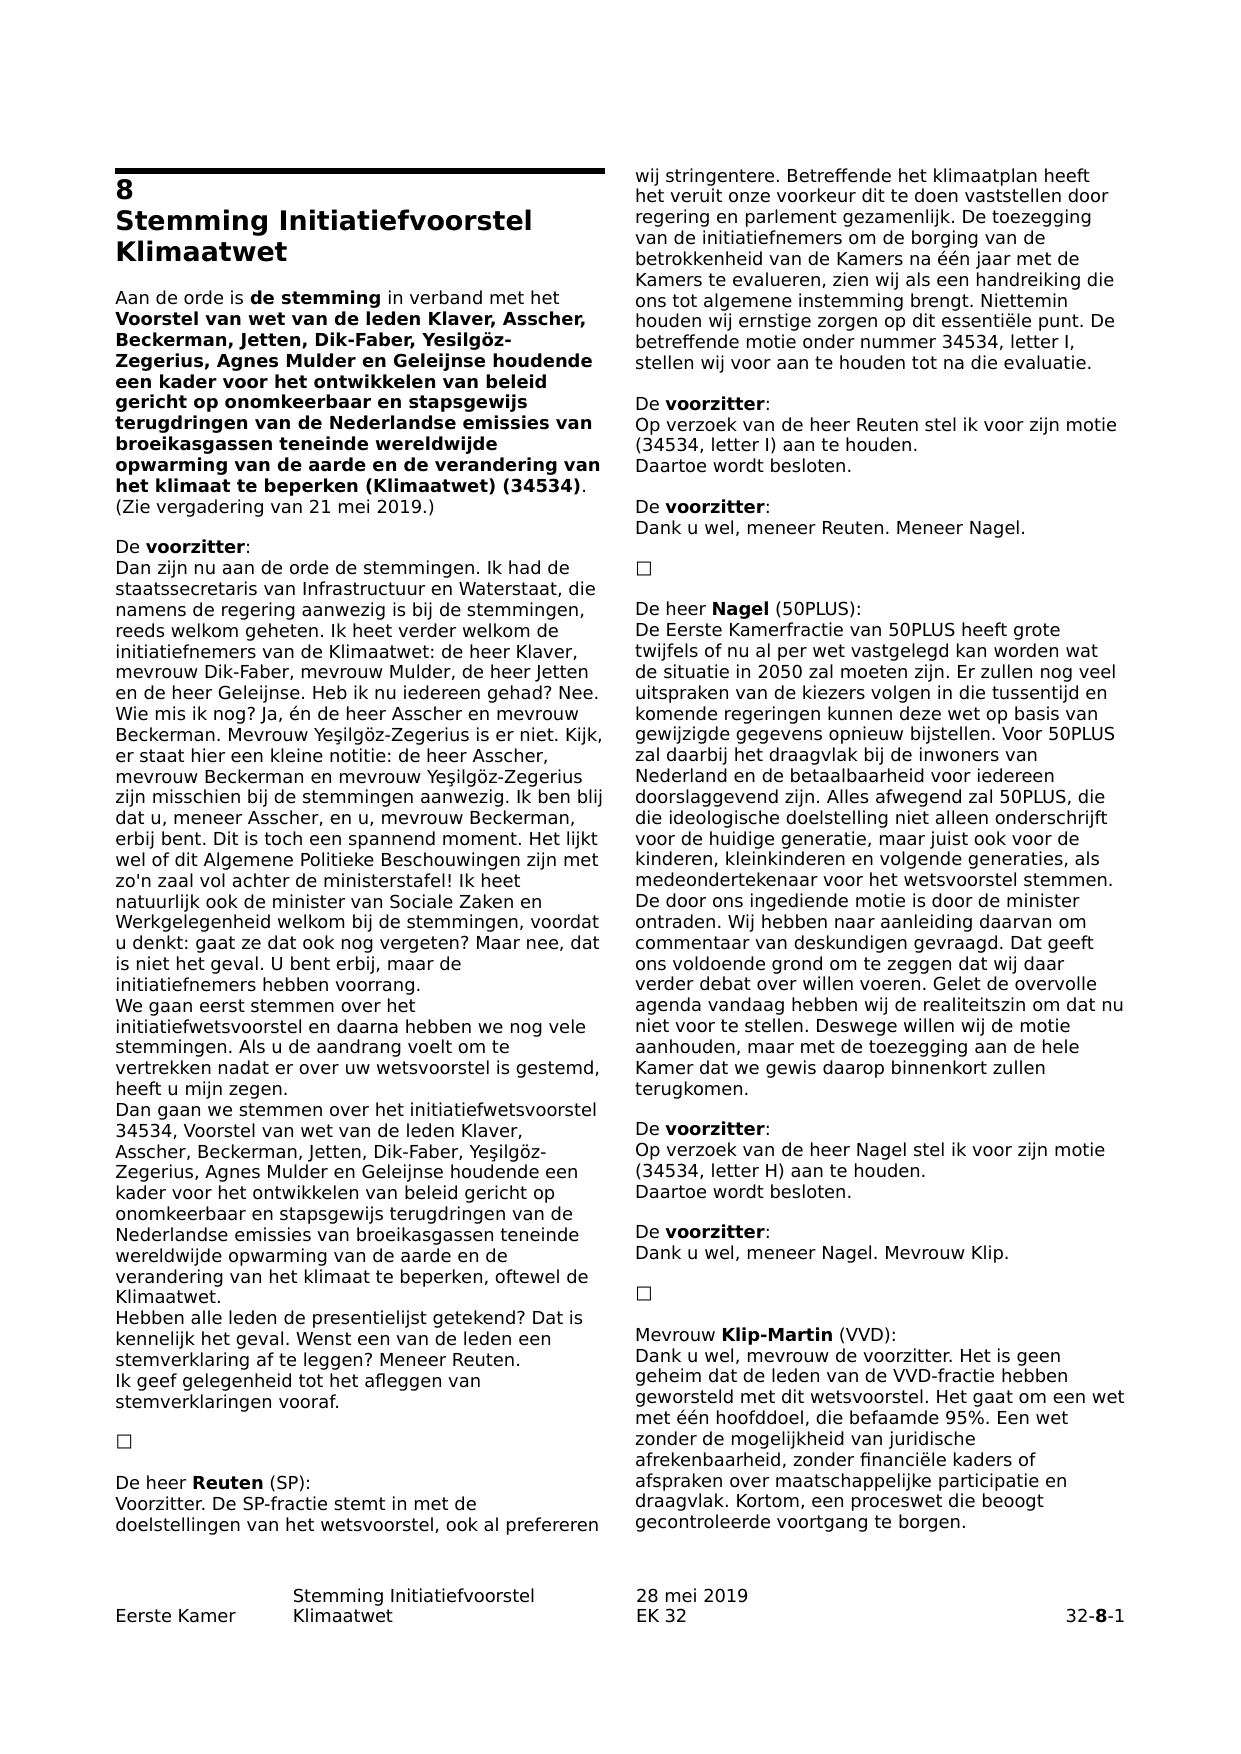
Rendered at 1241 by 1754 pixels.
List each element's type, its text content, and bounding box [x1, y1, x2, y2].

text Op verzoek van de heer Reuten stel ik voor zijn motie (34534, letter I) aan te houden. [635, 414, 1125, 456]
title 8 Stemming Initiatiefvoorstel Klimaatwet [115, 174, 605, 268]
text Daartoe wordt besloten. [635, 1181, 1125, 1202]
text Aan de orde is de stemming in verband met het Voorstel van wet van de leden Klaver, Asscher, Beckerman, Jetten, Dik-Faber, Yesilgöz-Zegerius, Agnes Mulder en Geleijnse houdende een kader voor het ontwikkelen van beleid gericht op onomkeerbaar en stapsgewijs terugdringen van de Nederlandse emissies van broeikasgassen teneinde wereldwijde opwarming van de aarde en de verandering van het klimaat te beperken (Klimaatwet) (34534). [115, 288, 605, 496]
text Dank u wel, meneer Nagel. Mevrouw Klip. [635, 1243, 1125, 1264]
text Dan zijn nu aan de orde de stemmingen. Ik had de staatssecretaris van Infrastructuur en Waterstaat, die namens de regering aanwezig is bij de stemmingen, reeds welkom geheten. Ik heet verder welkom de initiatiefnemers van de Klimaatwet: de heer Klaver, mevrouw Dik-Faber, mevrouw Mulder, de heer Jetten en de heer Geleijnse. Heb ik nu iedereen gehad? Nee. Wie mis ik nog? Ja, én de heer Asscher en mevrouw Beckerman. Mevrouw Yeşilgöz-Zegerius is er niet. Kijk, er staat hier een kleine notitie: de heer Asscher, mevrouw Beckerman en mevrouw Yeşilgöz-Zegerius zijn misschien bij de stemmingen aanwezig. Ik ben blij dat u, meneer Asscher, en u, mevrouw Beckerman, erbij bent. Dit is toch een spannend moment. Het lijkt wel of dit Algemene Politieke Beschouwingen zijn met zo'n zaal vol achter de ministerstafel! Ik heet natuurlijk ook de minister van Sociale Zaken en Werkgelegenheid welkom bij de stemmingen, voordat u denkt: gaat ze dat ook nog vergeten? Maar nee, dat is niet het geval. U bent erbij, maar de initiatiefnemers hebben voorrang. [115, 558, 605, 996]
text De voorzitter: [635, 394, 1125, 414]
text Voorzitter. De SP-fractie stemt in met de doelstellingen van het wetsvoorstel, ook al prefereren [115, 1494, 605, 1535]
text De Eerste Kamerfractie van 50PLUS heeft grote twijfels of nu al per wet vastgelegd kan worden wat de situatie in 2050 zal moeten zijn. Er zullen nog veel uitspraken van de kiezers volgen in die tussentijd en komende regeringen kunnen deze wet op basis van gewijzigde gegevens opnieuw bijstellen. Voor 50PLUS zal daarbij het draagvlak bij de inwoners van Nederland en de betaalbaarheid voor iedereen doorslaggevend zijn. Alles afwegend zal 50PLUS, die die ideologische doelstelling niet alleen onderschrijft voor de huidige generatie, maar juist ook voor de kinderen, kleinkinderen en volgende generaties, als medeondertekenaar voor het wetsvoorstel stemmen. [635, 620, 1125, 891]
text De heer Nagel (50PLUS): [635, 599, 1125, 620]
text ⬜ [115, 1432, 605, 1453]
text Dank u wel, mevrouw de voorzitter. Het is geen geheim dat de leden van de VVD-fractie hebben geworsteld met dit wetsvoorstel. Het gaat om een wet met één hoofddoel, die befaamde 95%. Een wet zonder de mogelijkheid van juridische afrekenbaarheid, zonder financiële kaders of afspraken over maatschappelijke participatie en draagvlak. Kortom, een proceswet die beoogt gecontroleerde voortgang te borgen. [635, 1345, 1125, 1533]
text Hebben alle leden de presentielijst getekend? Dat is kennelijk het geval. Wenst een van de leden een stemverklaring af te leggen? Meneer Reuten. [115, 1308, 605, 1371]
text (Zie vergadering van 21 mei 2019.) [115, 496, 605, 517]
text Op verzoek van de heer Nagel stel ik voor zijn motie (34534, letter H) aan te houden. [635, 1140, 1125, 1181]
text De voorzitter: [635, 1119, 1125, 1140]
text De voorzitter: [635, 497, 1125, 518]
text De door ons ingediende motie is door de minister ontraden. Wij hebben naar aanleiding daarvan om commentaar van deskundigen gevraagd. Dat geeft ons voldoende grond om te zeggen dat wij daar verder debat over willen voeren. Gelet de overvolle agenda vandaag hebben wij de realiteitszin om dat nu niet voor te stellen. Deswege willen wij de motie aanhouden, maar met de toezegging aan de hele Kamer dat we gewis daarop binnenkort zullen terugkomen. [635, 891, 1125, 1099]
text De voorzitter: [635, 1222, 1125, 1243]
text Daartoe wordt besloten. [635, 456, 1125, 477]
text ⬜ [635, 558, 1125, 579]
text Dan gaan we stemmen over het initiatiefwetsvoorstel 34534, Voorstel van wet van de leden Klaver, Asscher, Beckerman, Jetten, Dik-Faber, Yeşilgöz-Zegerius, Agnes Mulder en Geleijnse houdende een kader voor het ontwikkelen van beleid gericht op onomkeerbaar en stapsgewijs terugdringen van de Nederlandse emissies van broeikasgassen teneinde wereldwijde opwarming van de aarde en de verandering van het klimaat te beperken, oftewel de Klimaatwet. [115, 1100, 605, 1308]
text De voorzitter: [115, 537, 605, 558]
text Dank u wel, meneer Reuten. Meneer Nagel. [635, 518, 1125, 538]
text We gaan eerst stemmen over het initiatiefwetsvoorstel en daarna hebben we nog vele stemmingen. Als u de aandrang voelt om te vertrekken nadat er over uw wetsvoorstel is gestemd, heeft u mijn zegen. [115, 996, 605, 1100]
text Ik geef gelegenheid tot het afleggen van stemverklaringen vooraf. [115, 1371, 605, 1412]
text De heer Reuten (SP): [115, 1473, 605, 1494]
text ⬜ [635, 1284, 1125, 1304]
text wij stringentere. Betreffende het klimaatplan heeft het veruit onze voorkeur dit te doen vaststellen door regering en parlement gezamenlijk. De toezegging van de initiatiefnemers om de borging van de betrokkenheid van de Kamers na één jaar met de Kamers te evalueren, zien wij als een handreiking die ons tot algemene instemming brengt. Niettemin houden wij ernstige zorgen op dit essentiële punt. De betreffende motie onder nummer 34534, letter I, stellen wij voor aan te houden tot na die evaluatie. [635, 165, 1125, 374]
text Mevrouw Klip-Martin (VVD): [635, 1324, 1125, 1345]
